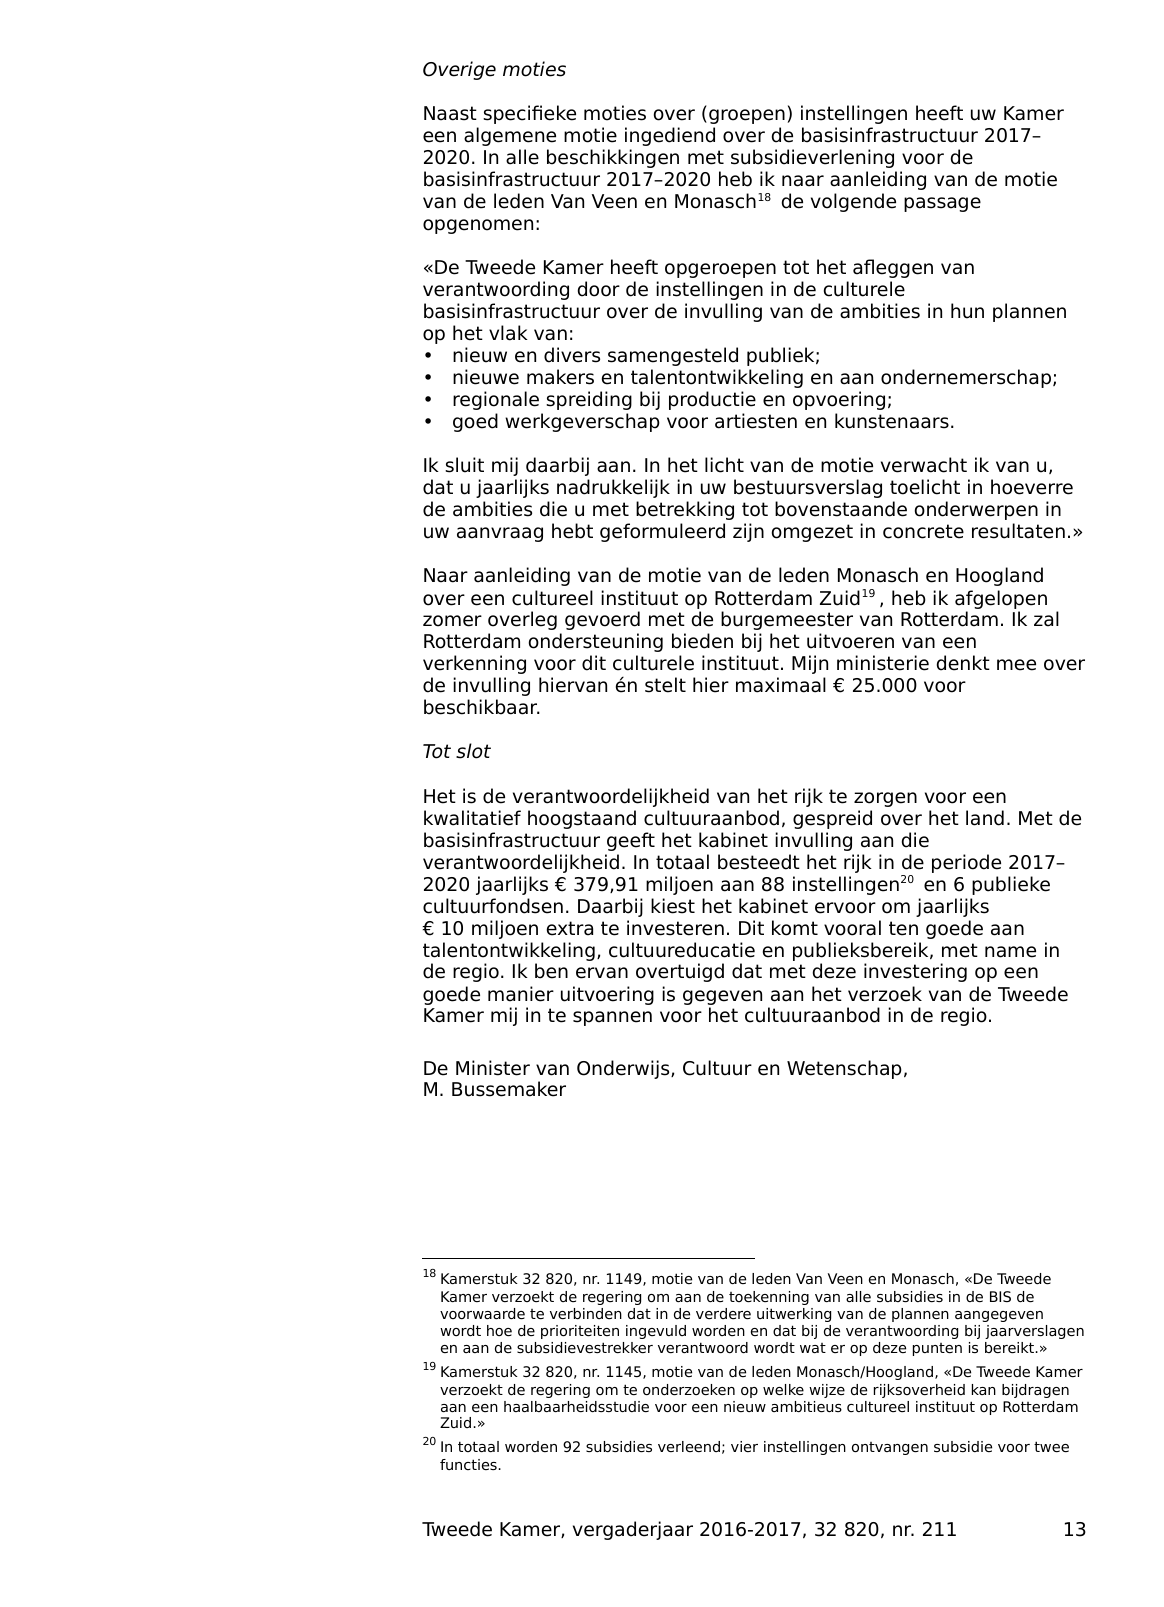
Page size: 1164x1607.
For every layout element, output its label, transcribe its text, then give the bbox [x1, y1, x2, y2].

text Kamerstuk 32 820, nr. 1145, motie van de leden Monasch/Hoogland, «De Tweede Kamer verzoekt de regering om te onderzoeken op welke wijze de rijksoverheid kan bijdragen aan een haalbaarheidsstudie voor een nieuw ambitieus cultureel instituut op Rotterdam Zuid.» [422, 1360, 1087, 1432]
text • regionale spreiding bij productie en opvoering; [422, 389, 1087, 411]
text Naast specifieke moties over (groepen) instellingen heeft uw Kamer een algemene motie ingediend over de basisinfrastructuur 2017–2020. In alle beschikkingen met subsidieverlening voor de basisinfrastructuur 2017–2020 heb ik naar aanleiding van de motie van de leden Van Veen en Monasch de volgende passage opgenomen: [422, 103, 1087, 235]
text • nieuw en divers samengesteld publiek; [422, 345, 1087, 367]
text Ik sluit mij daarbij aan. In het licht van de motie verwacht ik van u, dat u jaarlijks nadrukkelijk in uw bestuursverslag toelicht in hoeverre de ambities die u met betrekking tot bovenstaande onderwerpen in uw aanvraag hebt geformuleerd zijn omgezet in concrete resultaten.» [422, 455, 1087, 543]
text Het is de verantwoordelijkheid van het rijk te zorgen voor een kwalitatief hoogstaand cultuuraanbod, gespreid over het land. Met de basisinfrastructuur geeft het kabinet invulling aan die verantwoordelijkheid. In totaal besteedt het rijk in de periode 2017–2020 jaarlijks € 379,91 miljoen aan 88 instellingen en 6 publieke cultuurfondsen. Daarbij kiest het kabinet ervoor om jaarlijks € 10 miljoen extra te investeren. Dit komt vooral ten goede aan talentontwikkeling, cultuureducatie en publieksbereik, met name in de regio. Ik ben ervan overtuigd dat met deze investering op een goede manier uitvoering is gegeven aan het verzoek van de Tweede Kamer mij in te spannen voor het cultuuraanbod in de regio. [422, 786, 1087, 1027]
text • goed werkgeverschap voor artiesten en kunstenaars. [422, 411, 1087, 433]
text Kamerstuk 32 820, nr. 1149, motie van de leden Van Veen en Monasch, «De Tweede Kamer verzoekt de regering om aan de toekenning van alle subsidies in de BIS de voorwaarde te verbinden dat in de verdere uitwerking van de plannen aangegeven wordt hoe de prioriteiten ingevuld worden en dat bij de verantwoording bij jaarverslagen en aan de subsidievestrekker verantwoord wordt wat er op deze punten is bereikt.» [422, 1267, 1087, 1357]
text • nieuwe makers en talentontwikkeling en aan ondernemerschap; [422, 367, 1087, 389]
text De Minister van Onderwijs, Cultuur en Wetenschap, M. Bussemaker [422, 1057, 1087, 1101]
text In totaal worden 92 subsidies verleend; vier instellingen ontvangen subsidie voor twee functies. [422, 1435, 1087, 1474]
subtitle Overige moties [422, 59, 1087, 81]
subtitle Tot slot [422, 741, 1087, 763]
text Naar aanleiding van de motie van de leden Monasch en Hoogland over een cultureel instituut op Rotterdam Zuid, heb ik afgelopen zomer overleg gevoerd met de burgemeester van Rotterdam. Ik zal Rotterdam ondersteuning bieden bij het uitvoeren van een verkenning voor dit culturele instituut. Mijn ministerie denkt mee over de invulling hiervan én stelt hier maximaal € 25.000 voor beschikbaar. [422, 565, 1087, 719]
text «De Tweede Kamer heeft opgeroepen tot het afleggen van verantwoording door de instellingen in de culturele basisinfrastructuur over de invulling van de ambities in hun plannen op het vlak van: [422, 257, 1087, 345]
